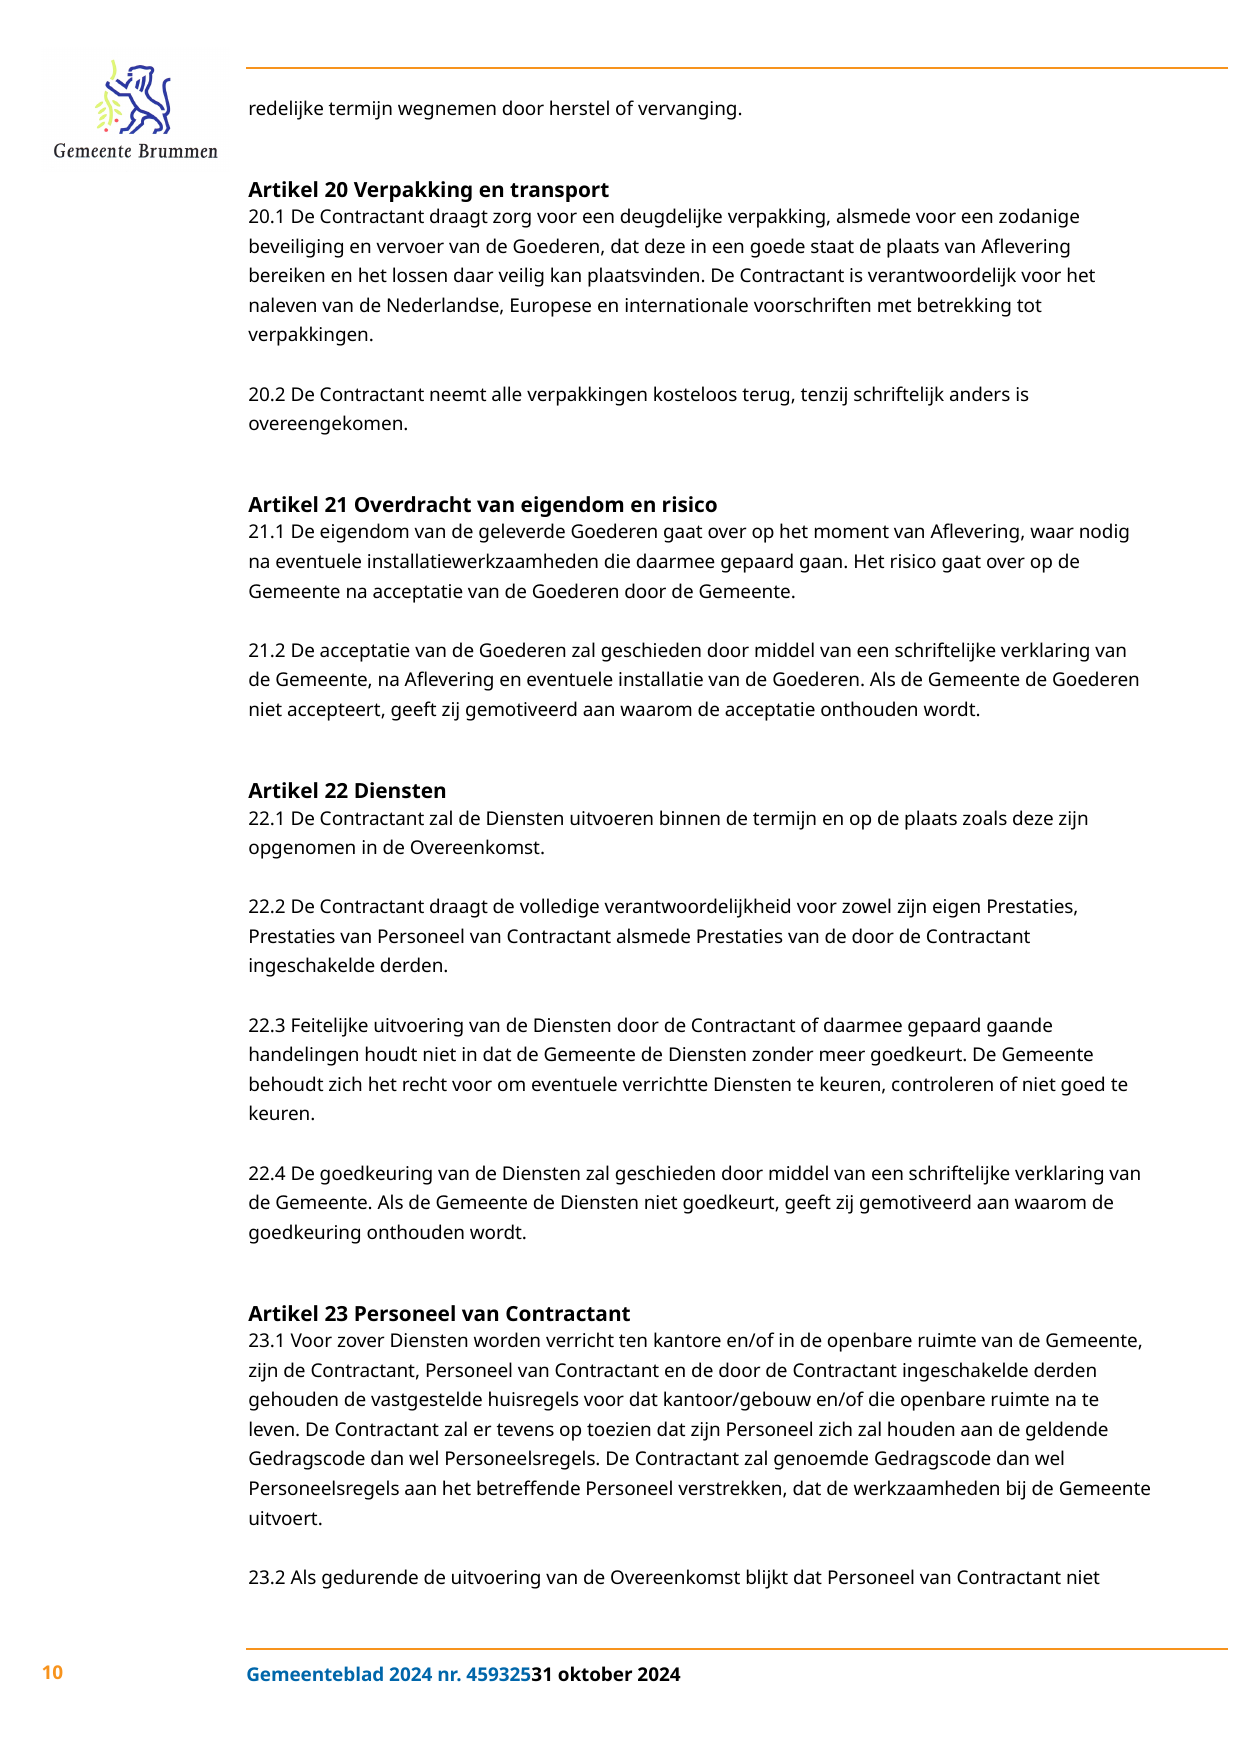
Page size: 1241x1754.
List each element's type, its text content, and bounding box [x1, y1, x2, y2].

text 22.1 De Contractant zal de Diensten uitvoeren binnen de termijn en op de plaats zoals deze zijn opgenomen in de Overeenkomst. [248, 805, 1152, 860]
text 20.1 De Contractant draagt zorg voor een deugdelijke verpakking, alsmede voor een zodanige beveiliging en vervoer van de Goederen, dat deze in een goede staat de plaats van Aflevering bereiken en het lossen daar veilig kan plaatsvinden. De Contractant is verantwoordelijk voor het naleven van de Nederlandse, Europese en internationale voorschriften met betrekking tot verpakkingen. [248, 203, 1152, 347]
picture [41, 47, 231, 172]
text Artikel 21 Overdracht van eigendom en risico [248, 490, 1152, 519]
text 20.2 De Contractant neemt alle verpakkingen kosteloos terug, tenzij schriftelijk anders is overeengekomen. [248, 381, 1152, 436]
text redelijke termijn wegnemen door herstel of vervanging. [248, 95, 1152, 121]
text 22.3 Feitelijke uitvoering van de Diensten door de Contractant of daarmee gepaard gaande handelingen houdt niet in dat de Gemeente de Diensten zonder meer goedkeurt. De Gemeente behoudt zich het recht voor om eventuele verrichtte Diensten te keuren, controleren of niet goed te keuren. [248, 1012, 1152, 1126]
text 21.2 De acceptatie van de Goederen zal geschieden door middel van een schriftelijke verklaring van de Gemeente, na Aflevering en eventuele installatie van de Goederen. Als de Gemeente de Goederen niet accepteert, geeft zij gemotiveerd aan waarom de acceptatie onthouden wordt. [248, 637, 1152, 722]
text 21.1 De eigendom van de geleverde Goederen gaat over op het moment van Aflevering, waar nodig na eventuele installatiewerkzaamheden die daarmee gepaard gaan. Het risico gaat over op de Gemeente na acceptatie van de Goederen door de Gemeente. [248, 519, 1152, 604]
text Artikel 20 Verpakking en transport [248, 175, 1152, 203]
text Artikel 22 Diensten [248, 776, 1152, 805]
text 23.1 Voor zover Diensten worden verricht ten kantore en/of in de openbare ruimte van de Gemeente, zijn de Contractant, Personeel van Contractant en de door de Contractant ingeschakelde derden gehouden de vastgestelde huisregels voor dat kantoor/gebouw en/of die openbare ruimte na te leven. De Contractant zal er tevens op toezien dat zijn Personeel zich zal houden aan de geldende Gedragscode dan wel Personeelsregels. De Contractant zal genoemde Gedragscode dan wel Personeelsregels aan het betreffende Personeel verstrekken, dat de werkzaamheden bij de Gemeente uitvoert. [248, 1327, 1152, 1531]
text 22.4 De goedkeuring van de Diensten zal geschieden door middel van een schriftelijke verklaring van de Gemeente. Als de Gemeente de Diensten niet goedkeurt, geeft zij gemotiveerd aan waarom de goedkeuring onthouden wordt. [248, 1160, 1152, 1244]
text 22.2 De Contractant draagt de volledige verantwoordelijkheid voor zowel zijn eigen Prestaties, Prestaties van Personeel van Contractant alsmede Prestaties van de door de Contractant ingeschakelde derden. [248, 893, 1152, 978]
text Artikel 23 Personeel van Contractant [248, 1299, 1152, 1327]
text 23.2 Als gedurende de uitvoering van de Overeenkomst blijkt dat Personeel van Contractant niet [248, 1564, 1152, 1590]
